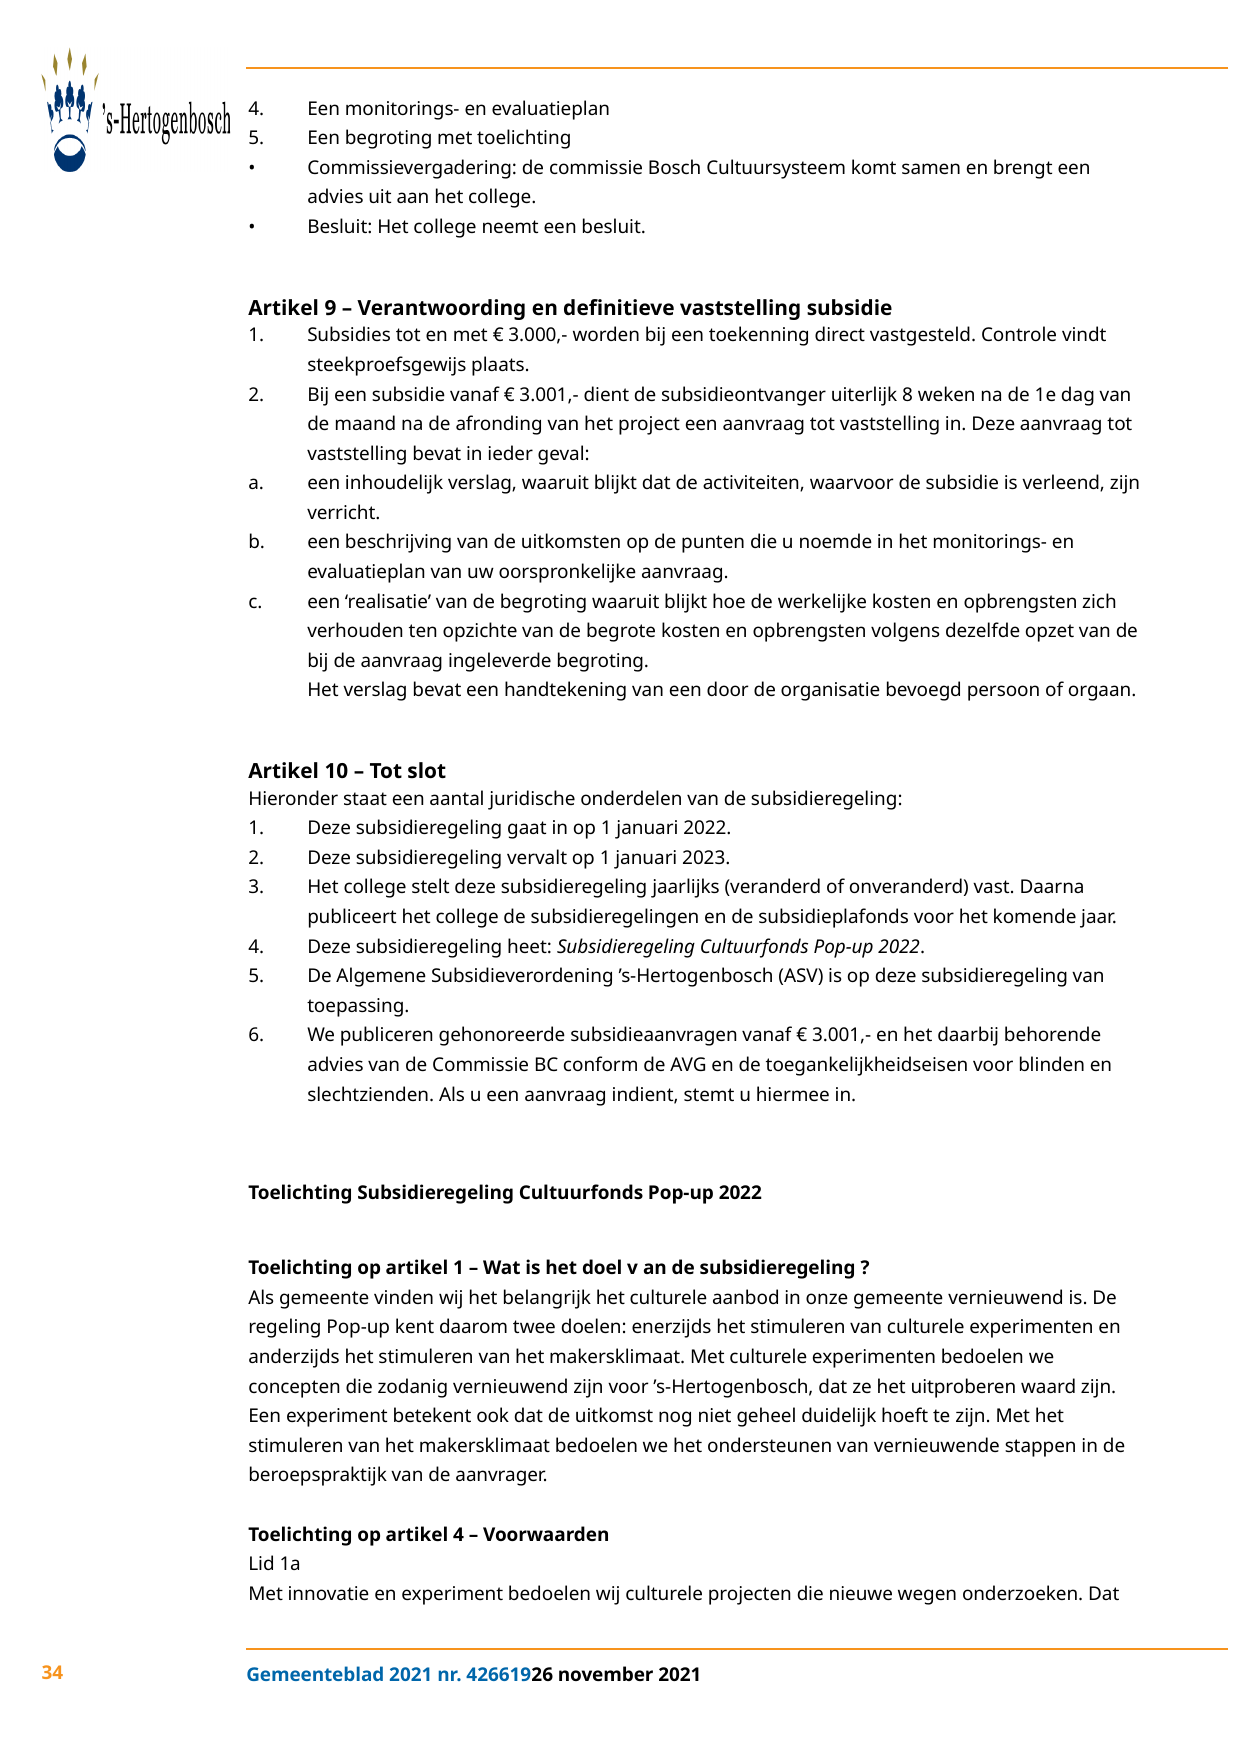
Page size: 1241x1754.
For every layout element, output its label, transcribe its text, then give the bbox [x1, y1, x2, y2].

text Hieronder staat een aantal juridische onderdelen van de subsidieregeling: [248, 785, 1152, 811]
list Besluit: Het college neemt een besluit. [248, 213, 1152, 239]
text Toelichting op artikel 4 – Voorwaarden [248, 1521, 1152, 1547]
list Het verslag bevat een handtekening van een door de organisatie bevoegd persoon of orgaan. [248, 677, 1152, 702]
text Toelichting Subsidieregeling Cultuurfonds Pop-up 2022 [248, 1177, 1152, 1205]
list een inhoudelijk verslag, waaruit blijkt dat de activiteiten, waarvoor de subsidie is verleend, zijn verricht. [248, 469, 1152, 525]
list Bij een subsidie vanaf € 3.001,- dient de subsidieontvanger uiterlijk 8 weken na de 1e dag van de maand na de afronding van het project een aanvraag tot vaststelling in. Deze aanvraag tot vaststelling bevat in ieder geval: [248, 381, 1152, 466]
list een beschrijving van de uitkomsten op de punten die u noemde in het monitorings- en evaluatieplan van uw oorspronkelijke aanvraag. [248, 529, 1152, 584]
text Artikel 10 – Tot slot [248, 757, 1152, 785]
list We publiceren gehonoreerde subsidieaanvragen vanaf € 3.001,- en het daarbij behorende advies van de Commissie BC conform de AVG en de toegankelijkheidseisen voor blinden en slechtzienden. Als u een aanvraag indient, stemt u hiermee in. [248, 1022, 1152, 1107]
list Commissievergadering: de commissie Bosch Cultuursysteem komt samen en brengt een advies uit aan het college. [248, 154, 1152, 209]
list Deze subsidieregeling vervalt op 1 januari 2023. [248, 844, 1152, 870]
list Een monitorings- en evaluatieplan [248, 95, 1152, 121]
list Deze subsidieregeling gaat in op 1 januari 2022. [248, 814, 1152, 840]
list een ‘realisatie’ van de begroting waaruit blijkt hoe de werkelijke kosten en opbrengsten zich verhouden ten opzichte van de begrote kosten en opbrengsten volgens dezelfde opzet van de bij de aanvraag ingeleverde begroting. [248, 588, 1152, 673]
text Artikel 9 – Verantwoording en definitieve vaststelling subsidie [248, 293, 1152, 322]
picture [41, 47, 231, 172]
list Subsidies tot en met € 3.000,- worden bij een toekenning direct vastgesteld. Controle vindt steekproefsgewijs plaats. [248, 322, 1152, 377]
list Een begroting met toelichting [248, 124, 1152, 150]
text Lid 1a [248, 1550, 1152, 1576]
text Toelichting op artikel 1 – Wat is het doel v an de subsidieregeling ? [248, 1254, 1152, 1280]
list Deze subsidieregeling heet: Subsidieregeling Cultuurfonds Pop-up 2022. [248, 933, 1152, 959]
list Het college stelt deze subsidieregeling jaarlijks (veranderd of onveranderd) vast. Daarna publiceert het college de subsidieregelingen en de subsidieplafonds voor het komende jaar. [248, 874, 1152, 929]
text Als gemeente vinden wij het belangrijk het culturele aanbod in onze gemeente vernieuwend is. De regeling Pop-up kent daarom twee doelen: enerzijds het stimuleren van culturele experimenten en anderzijds het stimuleren van het makersklimaat. Met culturele experimenten bedoelen we concepten die zodanig vernieuwend zijn voor ’s-Hertogenbosch, dat ze het uitproberen waard zijn. Een experiment betekent ook dat de uitkomst nog niet geheel duidelijk hoeft te zijn. Met het stimuleren van het makersklimaat bedoelen we het ondersteunen van vernieuwende stappen in de beroepspraktijk van de aanvrager. [248, 1284, 1152, 1487]
text Met innovatie en experiment bedoelen wij culturele projecten die nieuwe wegen onderzoeken. Dat [248, 1580, 1152, 1606]
list De Algemene Subsidieverordening ’s-Hertogenbosch (ASV) is op deze subsidieregeling van toepassing. [248, 962, 1152, 1018]
